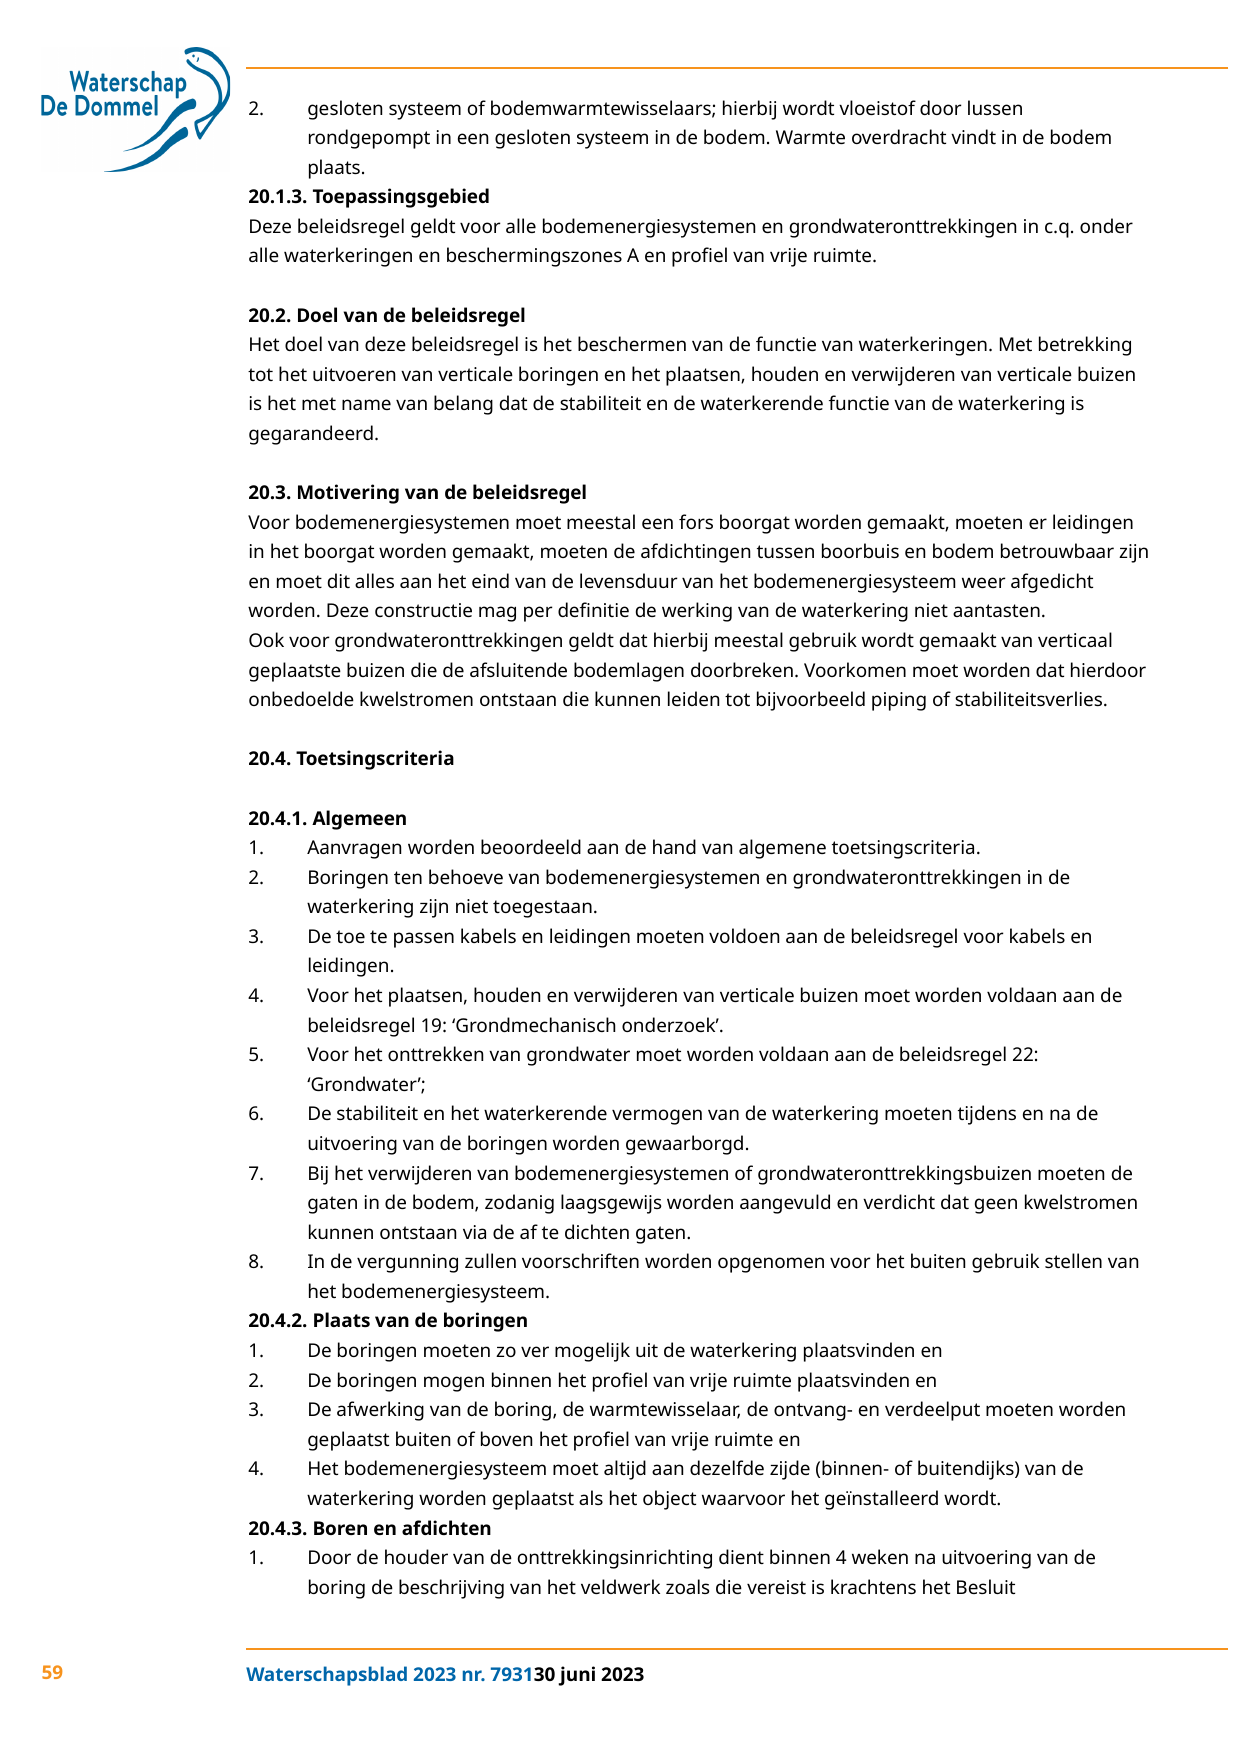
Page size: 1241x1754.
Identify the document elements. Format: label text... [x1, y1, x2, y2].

list De stabiliteit en het waterkerende vermogen van de waterkering moeten tijdens en na de uitvoering van de boringen worden gewaarborgd. [248, 1101, 1152, 1156]
list Bij het verwijderen van bodemenergiesystemen of grondwateronttrekkingsbuizen moeten de gaten in de bodem, zodanig laagsgewijs worden aangevuld en verdicht dat geen kwelstromen kunnen ontstaan via de af te dichten gaten. [248, 1160, 1152, 1245]
list gesloten systeem of bodemwarmtewisselaars; hierbij wordt vloeistof door lussen rondgepompt in een gesloten systeem in de bodem. Warmte overdracht vindt in de bodem plaats. [248, 95, 1152, 180]
text 20.2. Doel van de beleidsregel [248, 302, 1152, 328]
list Door de houder van de onttrekkingsinrichting dient binnen 4 weken na uitvoering van de boring de beschrijving van het veldwerk zoals die vereist is krachtens het Besluit [248, 1544, 1152, 1600]
text 20.3. Motivering van de beleidsregel [248, 479, 1152, 505]
text 20.1.3. Toepassingsgebied [248, 183, 1152, 209]
list Voor het onttrekken van grondwater moet worden voldaan aan de beleidsregel 22: ‘Grondwater’; [248, 1041, 1152, 1097]
list Voor het plaatsen, houden en verwijderen van verticale buizen moet worden voldaan aan de beleidsregel 19: ‘Grondmechanisch onderzoek’. [248, 982, 1152, 1038]
text 20.4. Toetsingscriteria [248, 746, 1152, 771]
picture [45, 99, 51, 111]
list Aanvragen worden beoordeeld aan de hand van algemene toetsingscriteria. [248, 834, 1152, 860]
text Het doel van deze beleidsregel is het beschermen van de functie van waterkeringen. Met betrekking tot het uitvoeren van verticale boringen en het plaatsen, houden en verwijderen van verticale buizen is het met name van belang dat de stabiliteit en de waterkerende functie van de waterkering is gegarandeerd. [248, 331, 1152, 446]
picture [204, 47, 231, 76]
picture [41, 47, 231, 172]
text Ook voor grondwateronttrekkingen geldt dat hierbij meestal gebruik wordt gemaakt van verticaal geplaatste buizen die de afsluitende bodemlagen doorbreken. Voorkomen moet worden dat hierdoor onbedoelde kwelstromen ontstaan die kunnen leiden tot bijvoorbeeld piping of stabiliteitsverlies. [248, 627, 1152, 712]
text 20.4.3. Boren en afdichten [248, 1515, 1152, 1541]
text 20.4.2. Plaats van de boringen [248, 1308, 1152, 1333]
list De boringen mogen binnen het profiel van vrije ruimte plaatsvinden en [248, 1367, 1152, 1393]
text Deze beleidsregel geldt voor alle bodemenergiesystemen en grondwateronttrekkingen in c.q. onder alle waterkeringen en beschermingszones A en profiel van vrije ruimte. [248, 213, 1152, 268]
list De boringen moeten zo ver mogelijk uit de waterkering plaatsvinden en [248, 1337, 1152, 1363]
list Het bodemenergiesysteem moet altijd aan dezelfde zijde (binnen- of buitendijks) van de waterkering worden geplaatst als het object waarvoor het geïnstalleerd wordt. [248, 1456, 1152, 1511]
list De toe te passen kabels en leidingen moeten voldoen aan de beleidsregel voor kabels en leidingen. [248, 923, 1152, 978]
list In de vergunning zullen voorschriften worden opgenomen voor het buiten gebruik stellen van het bodemenergiesysteem. [248, 1248, 1152, 1304]
list De afwerking van de boring, de warmtewisselaar, de ontvang- en verdeelput moeten worden geplaatst buiten of boven het profiel van vrije ruimte en [248, 1396, 1152, 1452]
picture [198, 118, 210, 131]
list Boringen ten behoeve van bodemenergiesystemen en grondwateronttrekkingen in de waterkering zijn niet toegestaan. [248, 864, 1152, 919]
text 20.4.1. Algemeen [248, 805, 1152, 831]
text Voor bodemenergiesystemen moet meestal een fors boorgat worden gemaakt, moeten er leidingen in het boorgat worden gemaakt, moeten de afdichtingen tussen boorbuis en bodem betrouwbaar zijn en moet dit alles aan het eind van de levensduur van het bodemenergiesysteem weer afgedicht worden. Deze constructie mag per definitie de werking van de waterkering niet aantasten. [248, 509, 1152, 623]
